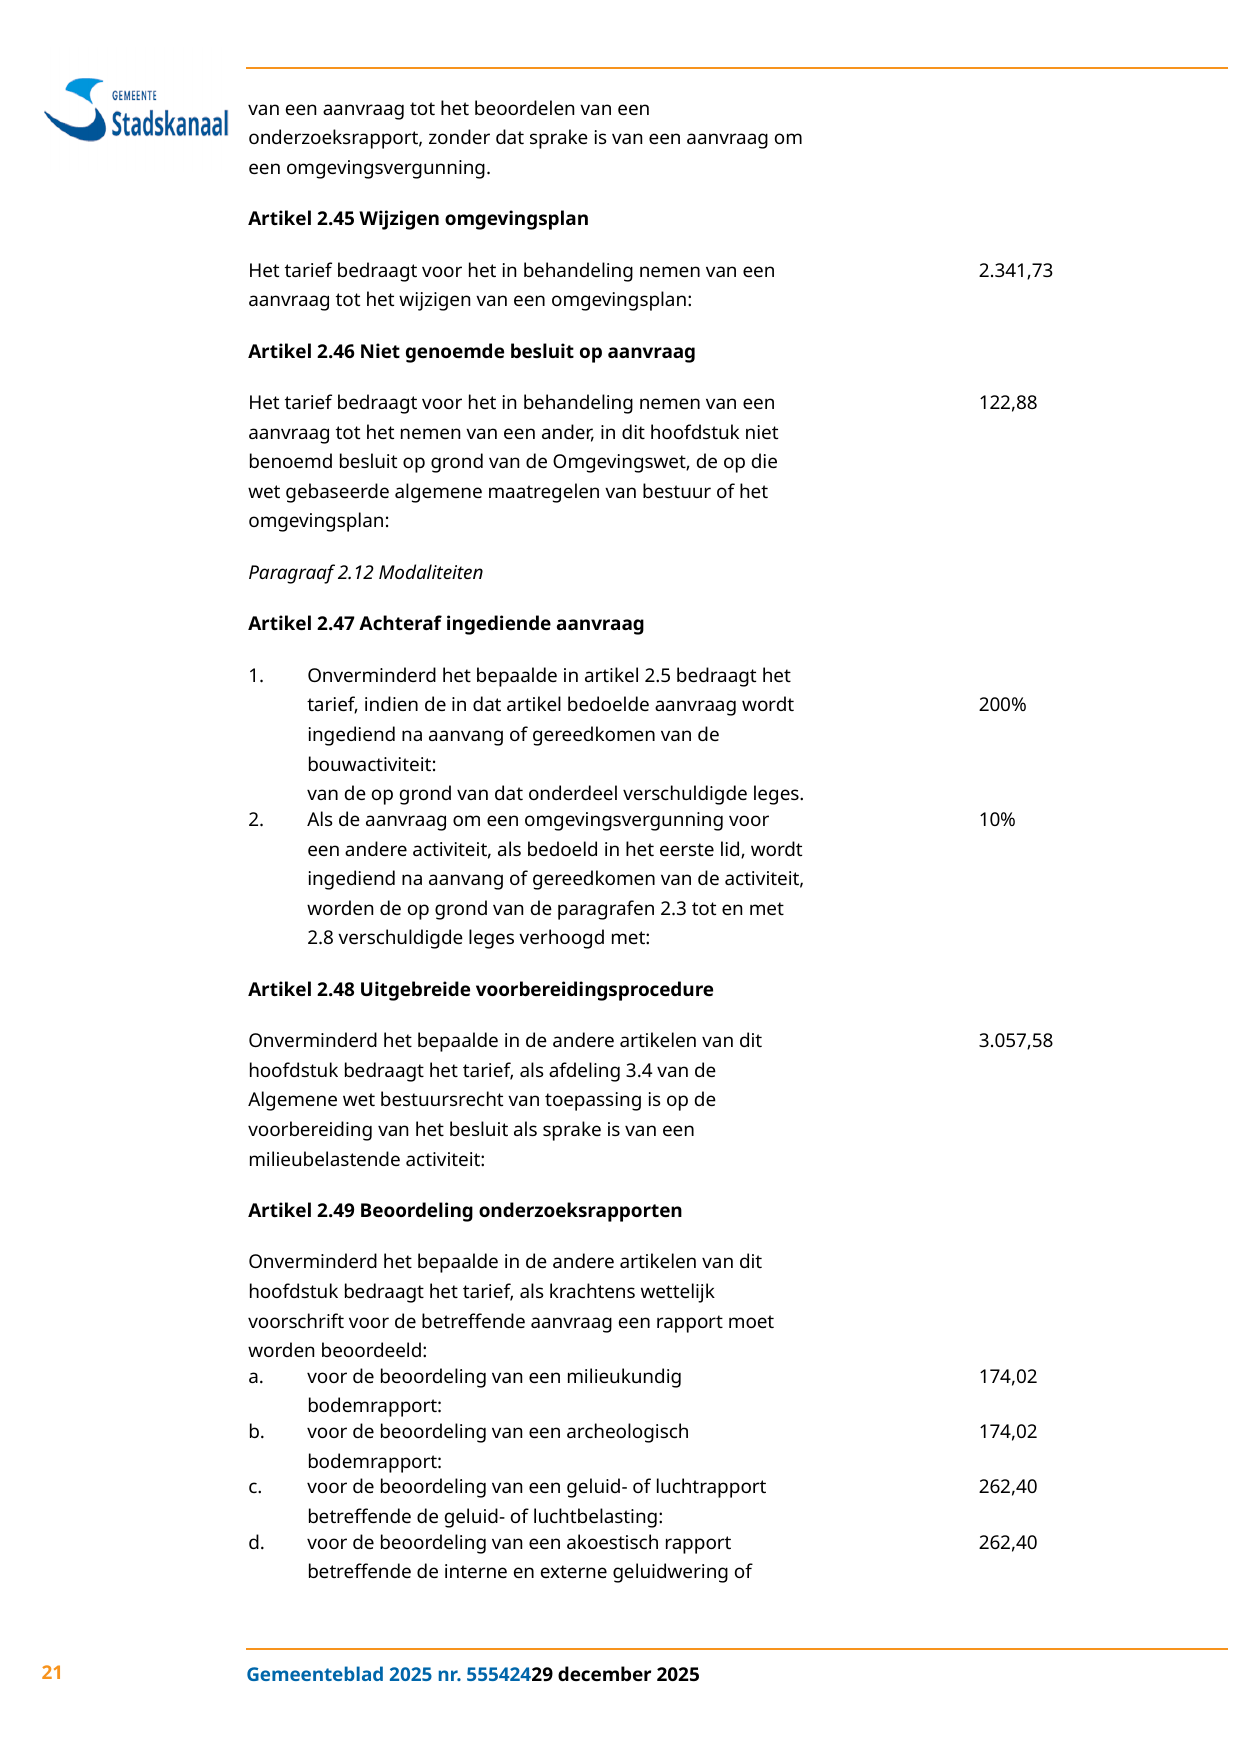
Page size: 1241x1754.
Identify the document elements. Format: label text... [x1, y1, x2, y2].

table_cell [979, 180, 1152, 205]
table_cell [979, 636, 1152, 662]
table_cell [248, 312, 805, 338]
table_cell [805, 585, 978, 611]
table_cell 174,02 [979, 1363, 1152, 1418]
table_cell Artikel 2.46 Niet genoemde besluit op aanvraag [248, 338, 805, 364]
table_cell 3.057,58 [979, 1028, 1152, 1171]
table_cell 262,40 [979, 1474, 1152, 1529]
table_cell [805, 338, 978, 364]
table_cell [805, 1249, 978, 1363]
table_cell [979, 950, 1152, 976]
table_cell [979, 364, 1152, 389]
table_cell [805, 1171, 978, 1197]
table_cell 200% [979, 662, 1152, 806]
table_cell [805, 1197, 978, 1223]
table_cell [979, 559, 1152, 585]
table_cell [805, 976, 978, 1002]
table_cell [979, 534, 1152, 559]
table_cell Het tarief bedraagt voor het in behandeling nemen van een aanvraag tot het nemen van een ander, in dit hoofdstuk niet benoemd besluit op grond van de Omgevingswet, de op die wet gebaseerde algemene maatregelen van bestuur of het omgevingsplan: [248, 389, 805, 533]
table_cell [979, 1223, 1152, 1249]
table_cell [805, 180, 978, 205]
table_cell [248, 231, 805, 257]
table_cell [979, 976, 1152, 1002]
table_cell 10% [979, 806, 1152, 950]
table_cell [805, 312, 978, 338]
table_cell [805, 559, 978, 585]
table_cell [248, 585, 805, 611]
table_cell voor de beoordeling van een geluid- of luchtrapport betreffende de geluid- of luchtbelasting: [248, 1474, 805, 1529]
table_cell [248, 1171, 805, 1197]
table_cell Artikel 2.47 Achteraf ingediende aanvraag [248, 611, 805, 636]
table_cell [805, 1474, 978, 1529]
table_cell [805, 950, 978, 976]
table_cell 174,02 [979, 1419, 1152, 1474]
table_cell [979, 205, 1152, 231]
table_cell [805, 611, 978, 636]
table_cell [248, 636, 805, 662]
table_cell [805, 257, 978, 312]
table_cell [805, 662, 978, 806]
table_cell voor de beoordeling van een milieukundig bodemrapport: [248, 1363, 805, 1418]
table_cell [805, 1363, 978, 1418]
table_cell [805, 534, 978, 559]
table_cell [979, 585, 1152, 611]
table_cell [805, 806, 978, 950]
picture [41, 47, 231, 172]
table_cell Onverminderd het bepaalde in de andere artikelen van dit hoofdstuk bedraagt het tarief, als afdeling 3.4 van de Algemene wet bestuursrecht van toepassing is op de voorbereiding van het besluit als sprake is van een milieubelastende activiteit: [248, 1028, 805, 1171]
table_cell [979, 95, 1152, 180]
table_cell [248, 1223, 805, 1249]
table_cell [979, 312, 1152, 338]
table_cell [805, 1529, 978, 1584]
table_cell voor de beoordeling van een archeologisch bodemrapport: [248, 1419, 805, 1474]
table_cell van een aanvraag tot het beoordelen van een onderzoeksrapport, zonder dat sprake is van een aanvraag om een omgevingsvergunning. [248, 95, 805, 180]
table_cell Artikel 2.49 Beoordeling onderzoeksrapporten [248, 1197, 805, 1223]
table_cell [805, 1002, 978, 1027]
table_cell [248, 950, 805, 976]
table_cell [979, 338, 1152, 364]
table_cell Het tarief bedraagt voor het in behandeling nemen van een aanvraag tot het wijzigen van een omgevingsplan: [248, 257, 805, 312]
table_cell [248, 364, 805, 389]
table_cell [248, 1002, 805, 1027]
table_cell Artikel 2.48 Uitgebreide voorbereidingsprocedure [248, 976, 805, 1002]
table_cell [805, 231, 978, 257]
table_cell [805, 95, 978, 180]
table_cell [979, 1002, 1152, 1027]
table_cell 2.341,73 [979, 257, 1152, 312]
table_cell [805, 1028, 978, 1171]
table_cell Artikel 2.45 Wijzigen omgevingsplan [248, 205, 805, 231]
table_cell [979, 611, 1152, 636]
table_cell Onverminderd het bepaalde in artikel 2.5 bedraagt het tarief, indien de in dat artikel bedoelde aanvraag wordt ingediend na aanvang of gereedkomen van de bouwactiviteit: van de op grond van dat onderdeel verschuldigde leges. [248, 662, 805, 806]
table_cell [805, 1223, 978, 1249]
table_cell 122,88 [979, 389, 1152, 533]
table_cell [805, 636, 978, 662]
table_cell Onverminderd het bepaalde in de andere artikelen van dit hoofdstuk bedraagt het tarief, als krachtens wettelijk voorschrift voor de betreffende aanvraag een rapport moet worden beoordeeld: [248, 1249, 805, 1363]
table_cell [979, 1249, 1152, 1363]
table_cell [979, 231, 1152, 257]
table_cell 262,40 [979, 1529, 1152, 1584]
table_cell Als de aanvraag om een omgevingsvergunning voor een andere activiteit, als bedoeld in het eerste lid, wordt ingediend na aanvang of gereedkomen van de activiteit, worden de op grond van de paragrafen 2.3 tot en met 2.8 verschuldigde leges verhoogd met: [248, 806, 805, 950]
table_cell [979, 1197, 1152, 1223]
table_cell [979, 1171, 1152, 1197]
table_cell Paragraaf 2.12 Modaliteiten [248, 559, 805, 585]
table_cell [248, 534, 805, 559]
table_cell voor de beoordeling van een akoestisch rapport betreffende de interne en externe geluidwering of [248, 1529, 805, 1584]
table_cell [805, 1419, 978, 1474]
table_cell [248, 180, 805, 205]
table_cell [805, 364, 978, 389]
table_cell [805, 205, 978, 231]
table_cell [805, 389, 978, 533]
